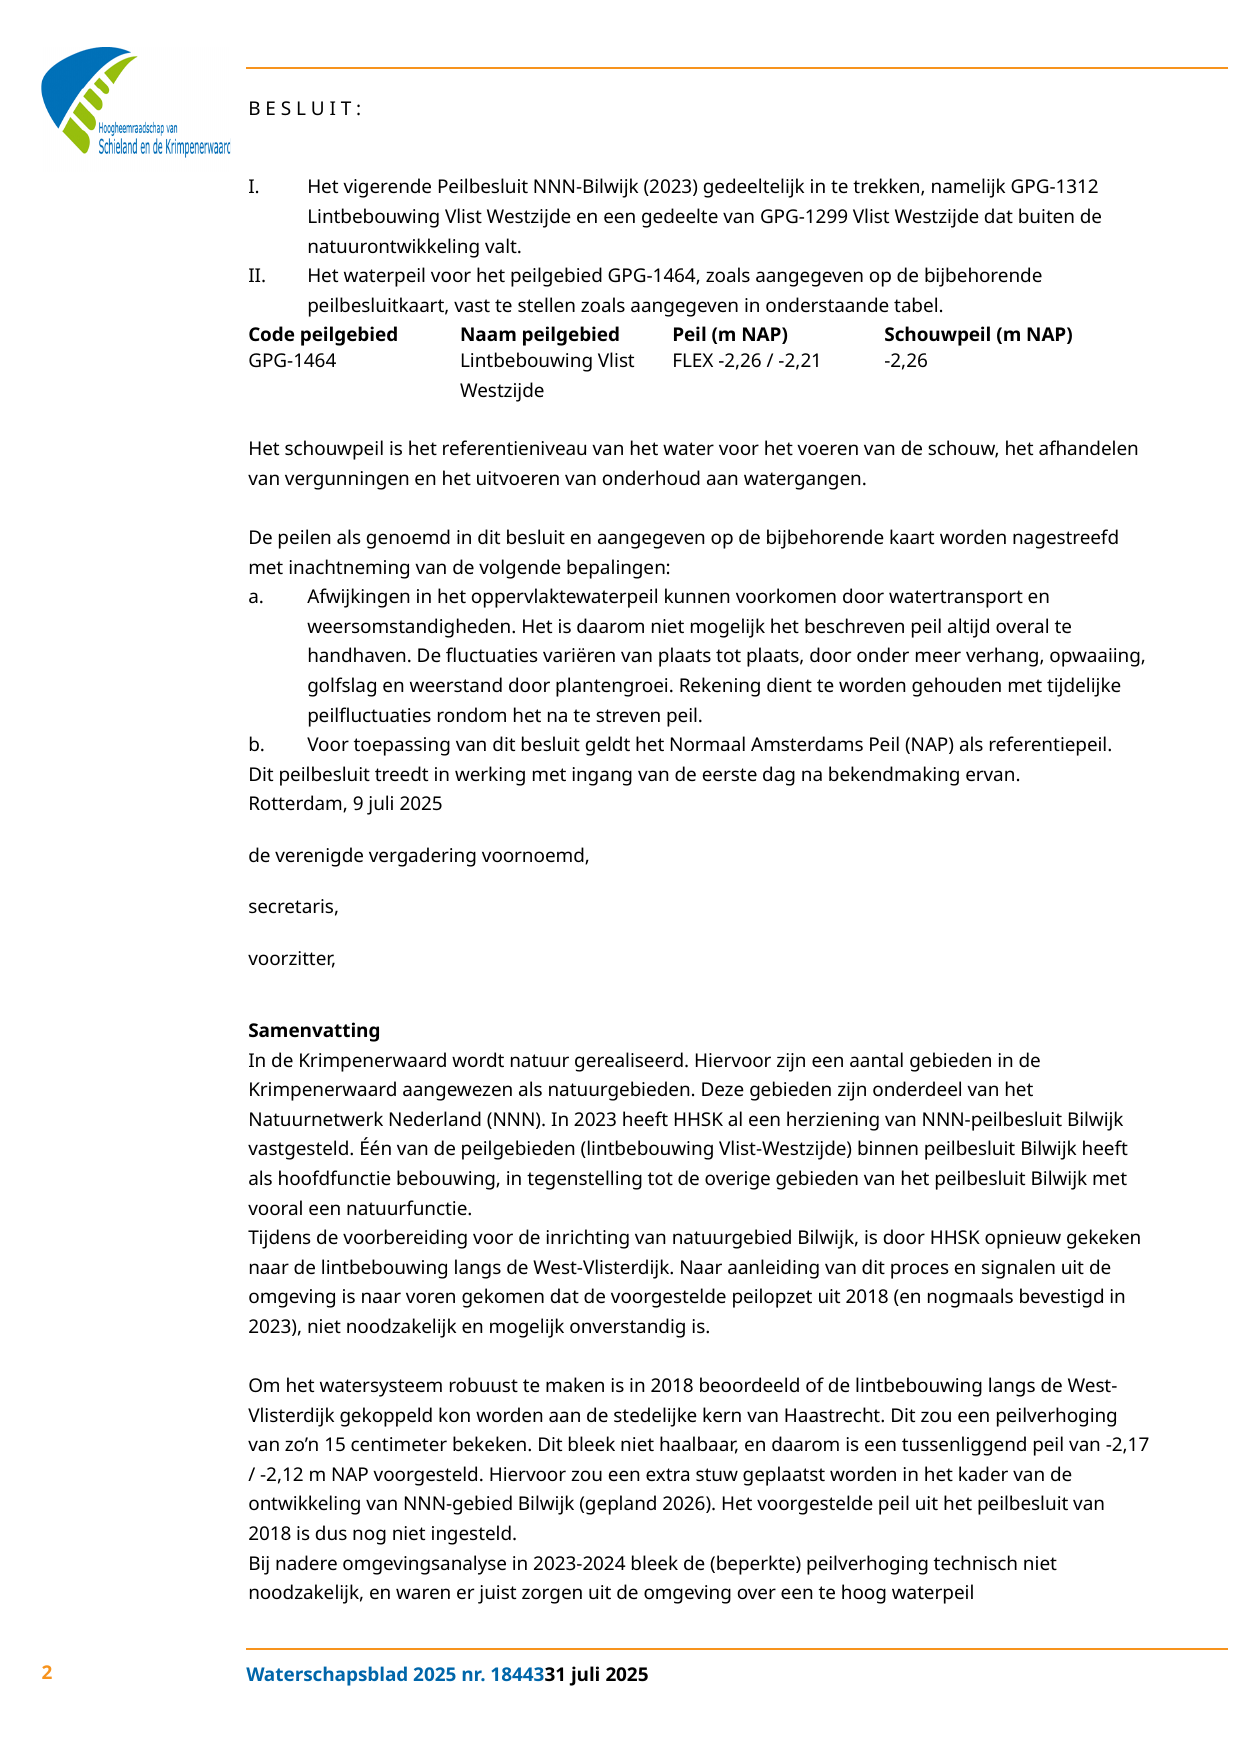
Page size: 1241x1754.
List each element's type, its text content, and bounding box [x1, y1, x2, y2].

text B E S L U I T : [248, 95, 1152, 121]
list Voor toepassing van dit besluit geldt het Normaal Amsterdams Peil (NAP) als referentiepeil. [248, 731, 1152, 757]
text Samenvatting [248, 1017, 1152, 1043]
text In de Krimpenerwaard wordt natuur gerealiseerd. Hiervoor zijn een aantal gebieden in de Krimpenerwaard aangewezen als natuurgebieden. Deze gebieden zijn onderdeel van het Natuurnetwerk Nederland (NNN). In 2023 heeft HHSK al een herziening van NNN-peilbesluit Bilwijk vastgesteld. Één van de peilgebieden (lintbebouwing Vlist-Westzijde) binnen peilbesluit Bilwijk heeft als hoofdfunctie bebouwing, in tegenstelling tot de overige gebieden van het peilbesluit Bilwijk met vooral een natuurfunctie. [248, 1047, 1152, 1220]
text De peilen als genoemd in dit besluit en aangegeven op de bijbehorende kaart worden nagestreefd met inachtneming van de volgende bepalingen: [248, 524, 1152, 579]
text Tijdens de voorbereiding voor de inrichting van natuurgebied Bilwijk, is door HHSK opnieuw gekeken naar de lintbebouwing langs de West-Vlisterdijk. Naar aanleiding van dit proces en signalen uit de omgeving is naar voren gekomen dat de voorgestelde peilopzet uit 2018 (en nogmaals bevestigd in 2023), niet noodzakelijk en mogelijk onverstandig is. [248, 1224, 1152, 1339]
picture [41, 47, 231, 172]
list Het waterpeil voor het peilgebied GPG-1464, zoals aangegeven op de bijbehorende peilbesluitkaart, vast te stellen zoals aangegeven in onderstaande tabel. [248, 262, 1152, 318]
text de verenigde vergadering voornoemd, [248, 842, 1152, 868]
list Het vigerende Peilbesluit NNN-Bilwijk (2023) gedeeltelijk in te trekken, namelijk GPG-1312 Lintbebouwing Vlist Westzijde en een gedeelte van GPG-1299 Vlist Westzijde dat buiten de natuurontwikkeling valt. [248, 174, 1152, 258]
table_cell GPG-1464 [248, 348, 460, 403]
table_header Schouwpeil (m NAP) [884, 322, 1152, 347]
table_cell Lintbebouwing Vlist Westzijde [460, 348, 672, 403]
text Het schouwpeil is het referentieniveau van het water voor het voeren van de schouw, het afhandelen van vergunningen en het uitvoeren van onderhoud aan watergangen. [248, 436, 1152, 491]
table_cell -2,26 [884, 348, 1152, 403]
table_cell FLEX -2,26 / -2,21 [672, 348, 884, 403]
table_header Peil (m NAP) [672, 322, 884, 347]
text secretaris, [248, 893, 1152, 919]
text Bij nadere omgevingsanalyse in 2023-2024 bleek de (beperkte) peilverhoging technisch niet noodzakelijk, en waren er juist zorgen uit de omgeving over een te hoog waterpeil [248, 1550, 1152, 1605]
list Afwijkingen in het oppervlaktewaterpeil kunnen voorkomen door watertransport en weersomstandigheden. Het is daarom niet mogelijk het beschreven peil altijd overal te handhaven. De fluctuaties variëren van plaats tot plaats, door onder meer verhang, opwaaiing, golfslag en weerstand door plantengroei. Rekening dient te worden gehouden met tijdelijke peilfluctuaties rondom het na te streven peil. [248, 583, 1152, 727]
table_header Code peilgebied [248, 322, 460, 347]
text Om het watersysteem robuust te maken is in 2018 beoordeeld of de lintbebouwing langs de West-Vlisterdijk gekoppeld kon worden aan de stedelijke kern van Haastrecht. Dit zou een peilverhoging van zo’n 15 centimeter bekeken. Dit bleek niet haalbaar, en daarom is een tussenliggend peil van -2,17 / -2,12 m NAP voorgesteld. Hiervoor zou een extra stuw geplaatst worden in het kader van de ontwikkeling van NNN-gebied Bilwijk (gepland 2026). Het voorgestelde peil uit het peilbesluit van 2018 is dus nog niet ingesteld. [248, 1372, 1152, 1546]
table_header Naam peilgebied [460, 322, 672, 347]
text Dit peilbesluit treedt in werking met ingang van de eerste dag na bekendmaking ervan. [248, 761, 1152, 787]
text Rotterdam, 9 juli 2025 [248, 791, 1152, 816]
text voorzitter, [248, 945, 1152, 971]
